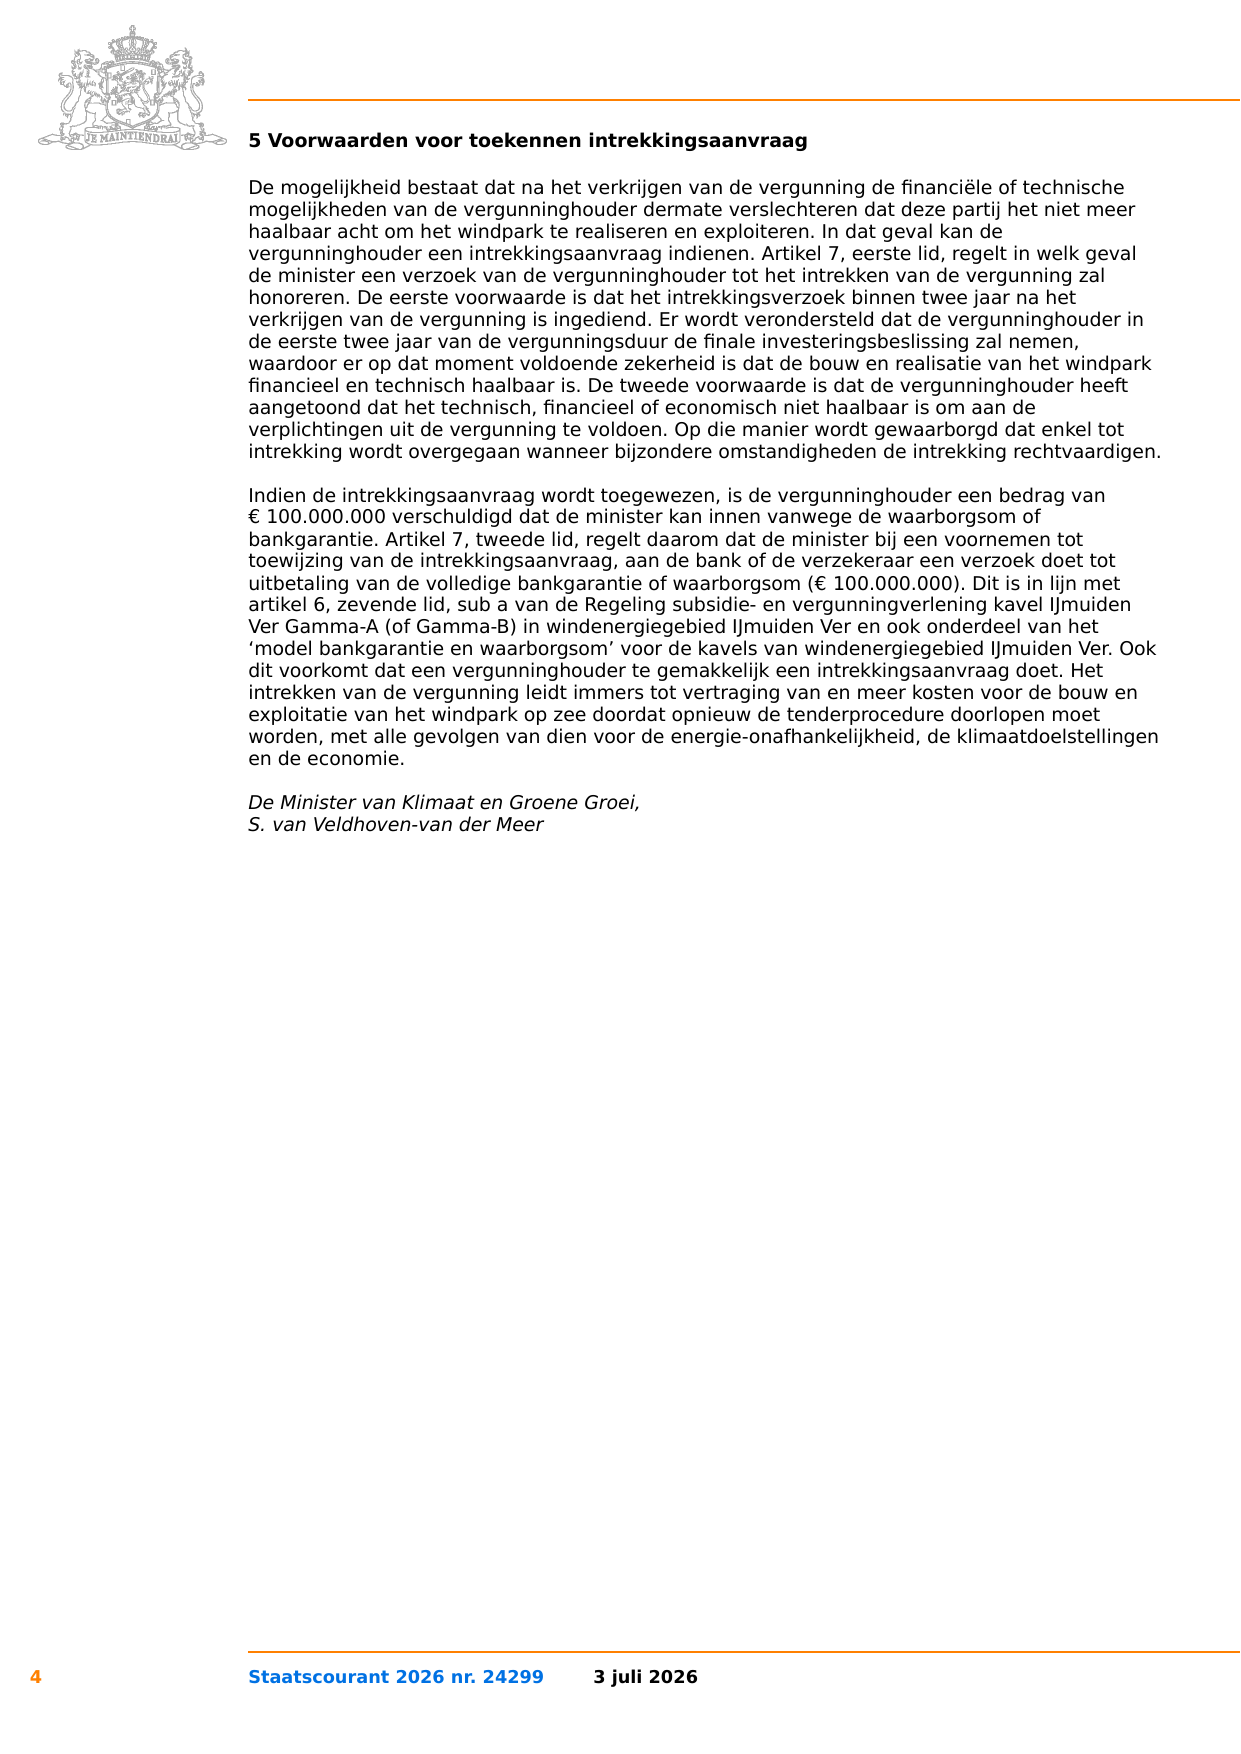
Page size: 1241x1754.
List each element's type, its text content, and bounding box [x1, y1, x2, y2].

subtitle 5 Voorwaarden voor toekennen intrekkingsaanvraag [248, 130, 1163, 152]
text De Minister van Klimaat en Groene Groei, S. van Veldhoven-van der Meer [248, 792, 1163, 836]
picture [38, 25, 227, 150]
text De mogelijkheid bestaat dat na het verkrijgen van de vergunning de financiële of technische mogelijkheden van de vergunninghouder dermate verslechteren dat deze partij het niet meer haalbaar acht om het windpark te realiseren en exploiteren. In dat geval kan de vergunninghouder een intrekkingsaanvraag indienen. Artikel 7, eerste lid, regelt in welk geval de minister een verzoek van de vergunninghouder tot het intrekken van de vergunning zal honoreren. De eerste voorwaarde is dat het intrekkingsverzoek binnen twee jaar na het verkrijgen van de vergunning is ingediend. Er wordt verondersteld dat de vergunninghouder in de eerste twee jaar van de vergunningsduur de finale investeringsbeslissing zal nemen, waardoor er op dat moment voldoende zekerheid is dat de bouw en realisatie van het windpark financieel en technisch haalbaar is. De tweede voorwaarde is dat de vergunninghouder heeft aangetoond dat het technisch, financieel of economisch niet haalbaar is om aan de verplichtingen uit de vergunning te voldoen. Op die manier wordt gewaarborgd dat enkel tot intrekking wordt overgegaan wanneer bijzondere omstandigheden de intrekking rechtvaardigen. [248, 177, 1163, 463]
text Indien de intrekkingsaanvraag wordt toegewezen, is de vergunninghouder een bedrag van € 100.000.000 verschuldigd dat de minister kan innen vanwege de waarborgsom of bankgarantie. Artikel 7, tweede lid, regelt daarom dat de minister bij een voornemen tot toewijzing van de intrekkingsaanvraag, aan de bank of de verzekeraar een verzoek doet tot uitbetaling van de volledige bankgarantie of waarborgsom (€ 100.000.000). Dit is in lijn met artikel 6, zevende lid, sub a van de Regeling subsidie- en vergunningverlening kavel IJmuiden Ver Gamma-A (of Gamma-B) in windenergiegebied IJmuiden Ver en ook onderdeel van het ‘model bankgarantie en waarborgsom’ voor de kavels van windenergiegebied IJmuiden Ver. Ook dit voorkomt dat een vergunninghouder te gemakkelijk een intrekkingsaanvraag doet. Het intrekken van de vergunning leidt immers tot vertraging van en meer kosten voor de bouw en exploitatie van het windpark op zee doordat opnieuw de tenderprocedure doorlopen moet worden, met alle gevolgen van dien voor de energie-onafhankelijkheid, de klimaatdoelstellingen en de economie. [248, 484, 1163, 770]
